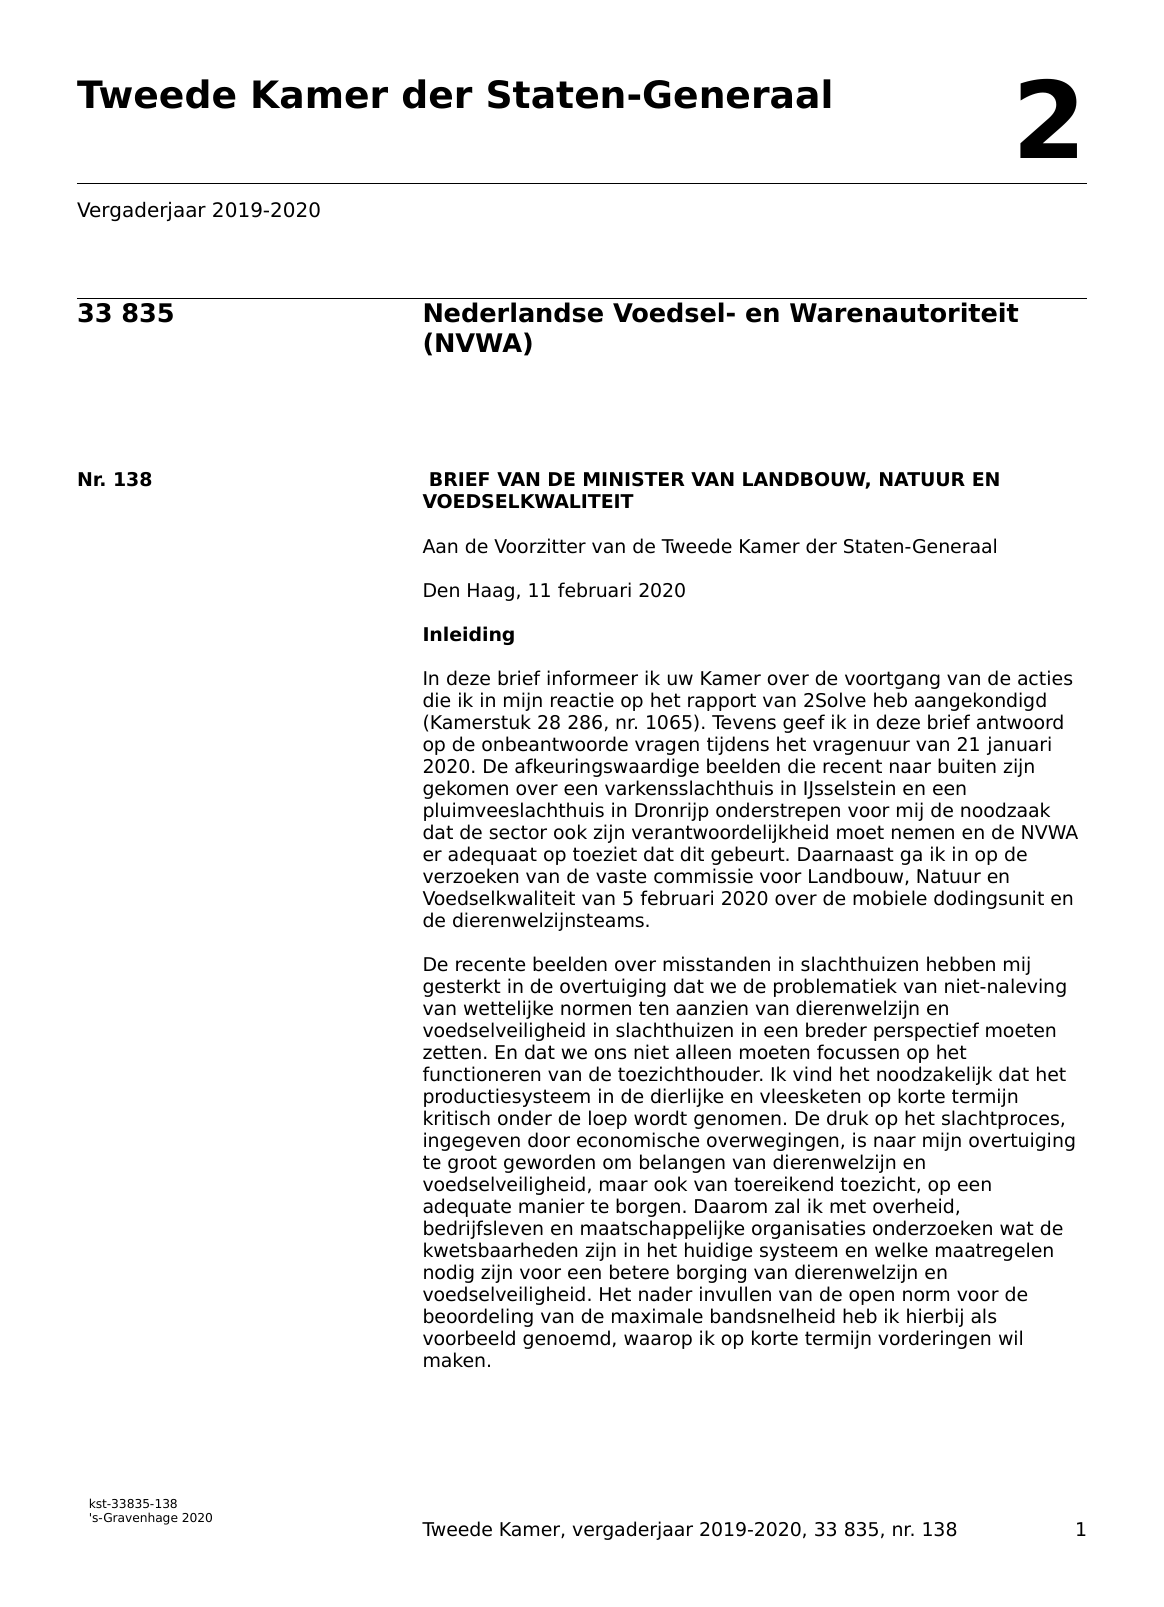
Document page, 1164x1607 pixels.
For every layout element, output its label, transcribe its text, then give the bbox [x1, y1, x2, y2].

text In deze brief informeer ik uw Kamer over de voortgang van de acties die ik in mijn reactie op het rapport van 2Solve heb aangekondigd (Kamerstuk 28 286, nr. 1065). Tevens geef ik in deze brief antwoord op de onbeantwoorde vragen tijdens het vragenuur van 21 januari 2020. De afkeuringswaardige beelden die recent naar buiten zijn gekomen over een varkensslachthuis in IJsselstein en een pluimveeslachthuis in Dronrijp onderstrepen voor mij de noodzaak dat de sector ook zijn verantwoordelijkheid moet nemen en de NVWA er adequaat op toeziet dat dit gebeurt. Daarnaast ga ik in op de verzoeken van de vaste commissie voor Landbouw, Natuur en Voedselkwaliteit van 5 februari 2020 over de mobiele dodingsunit en de dierenwelzijnsteams. [422, 668, 1087, 932]
text Aan de Voorzitter van de Tweede Kamer der Staten-Generaal [422, 536, 1087, 557]
table_cell Vergaderjaar 2019-2020 [77, 184, 1087, 298]
subtitle Inleiding [422, 624, 1087, 646]
subtitle Nr. 138 BRIEF VAN DE MINISTER VAN LANDBOUW, NATUUR EN VOEDSELKWALITEIT [77, 469, 1087, 513]
text kst-33835-138 [88, 1497, 323, 1511]
text Den Haag, 11 februari 2020 [422, 580, 1087, 602]
text De recente beelden over misstanden in slachthuizen hebben mij gesterkt in de overtuiging dat we de problematiek van niet-naleving van wettelijke normen ten aanzien van dierenwelzijn en voedselveiligheid in slachthuizen in een breder perspectief moeten zetten. En dat we ons niet alleen moeten focussen op het functioneren van de toezichthouder. Ik vind het noodzakelijk dat het productiesysteem in de dierlijke en vleesketen op korte termijn kritisch onder de loep wordt genomen. De druk op het slachtproces, ingegeven door economische overwegingen, is naar mijn overtuiging te groot geworden om belangen van dierenwelzijn en voedselveiligheid, maar ook van toereikend toezicht, op een adequate manier te borgen. Daarom zal ik met overheid, bedrijfsleven en maatschappelijke organisaties onderzoeken wat de kwetsbaarheden zijn in het huidige systeem en welke maatregelen nodig zijn voor een betere borging van dierenwelzijn en voedselveiligheid. Het nader invullen van de open norm voor de beoordeling van de maximale bandsnelheid heb ik hierbij als voorbeeld genoemd, waarop ik op korte termijn vorderingen wil maken. [422, 954, 1087, 1372]
table_header 2 [886, 59, 1087, 183]
text 's-Gravenhage 2020 [88, 1511, 323, 1525]
subtitle 33 835 Nederlandse Voedsel- en Warenautoriteit (NVWA) [77, 299, 1087, 358]
table_header Tweede Kamer der Staten-Generaal [77, 59, 886, 183]
